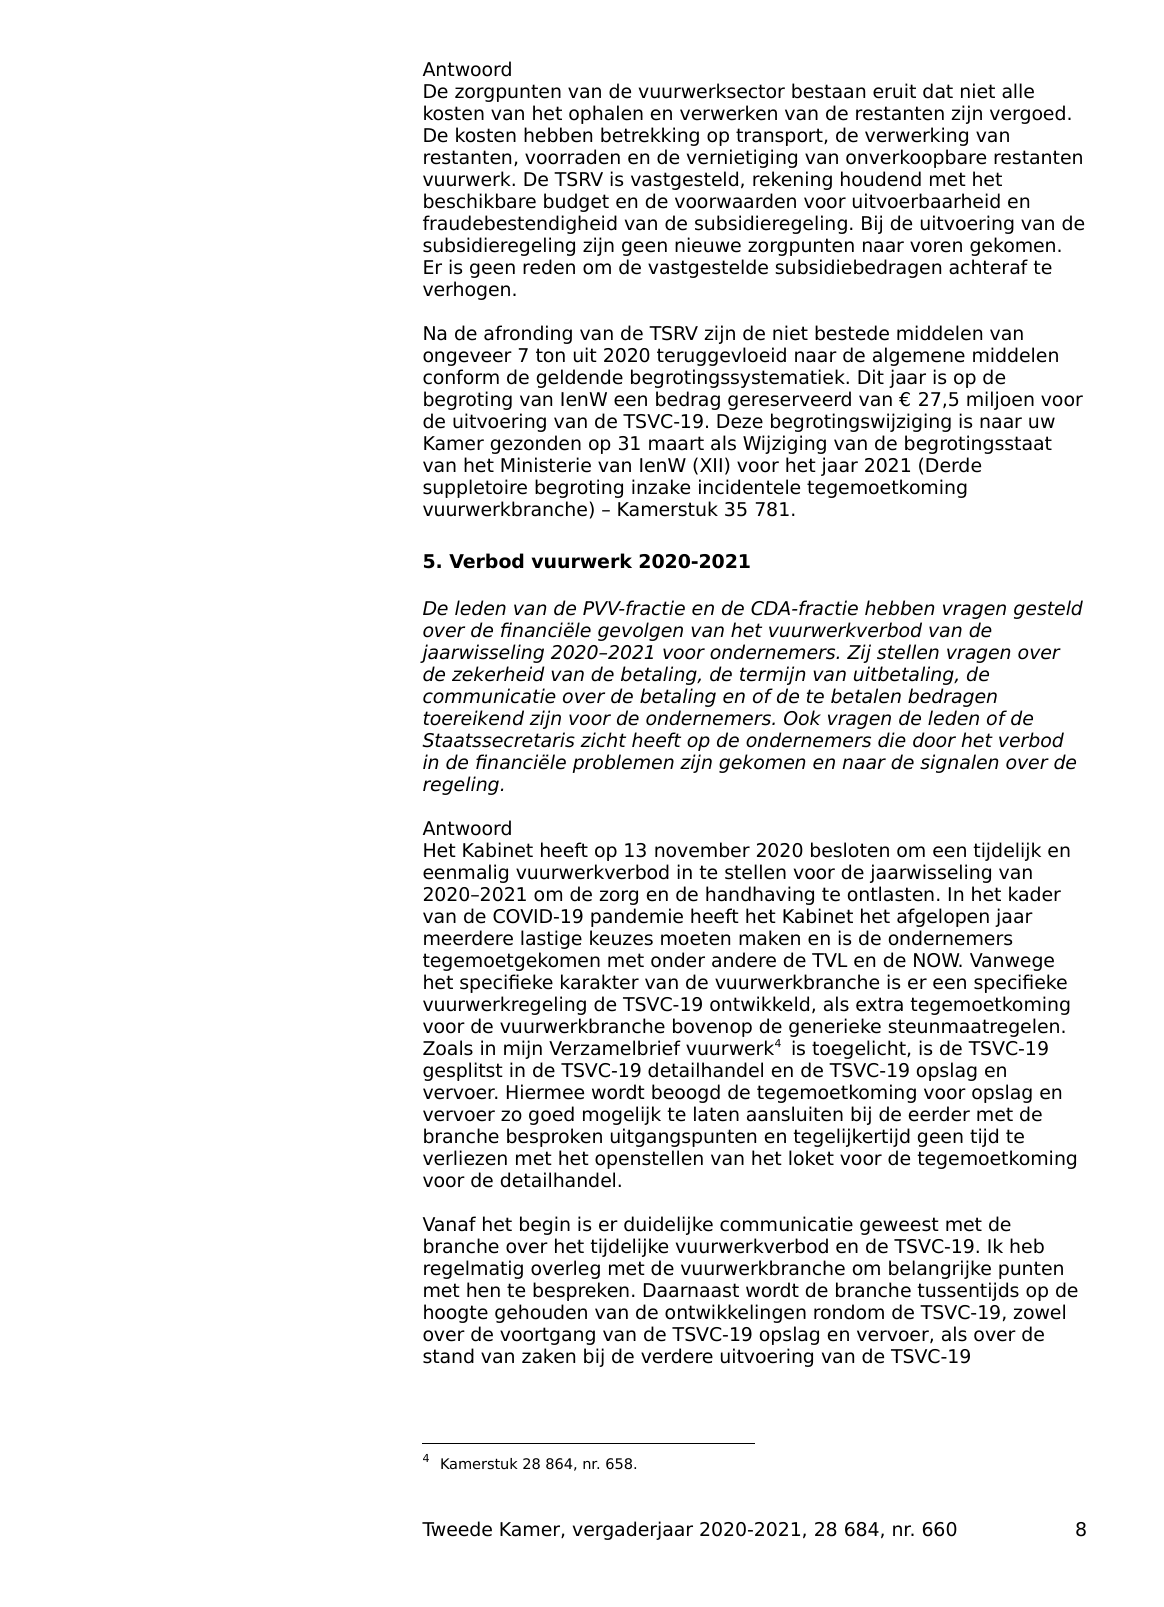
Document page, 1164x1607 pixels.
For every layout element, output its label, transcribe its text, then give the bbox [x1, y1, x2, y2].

text Vanaf het begin is er duidelijke communicatie geweest met de branche over het tijdelijke vuurwerkverbod en de TSVC-19. Ik heb regelmatig overleg met de vuurwerkbranche om belangrijke punten met hen te bespreken. Daarnaast wordt de branche tussentijds op de hoogte gehouden van de ontwikkelingen rondom de TSVC-19, zowel over de voortgang van de TSVC-19 opslag en vervoer, als over de stand van zaken bij de verdere uitvoering van de TSVC-19 [422, 1214, 1087, 1367]
text De zorgpunten van de vuurwerksector bestaan eruit dat niet alle kosten van het ophalen en verwerken van de restanten zijn vergoed. De kosten hebben betrekking op transport, de verwerking van restanten, voorraden en de vernietiging van onverkoopbare restanten vuurwerk. De TSRV is vastgesteld, rekening houdend met het beschikbare budget en de voorwaarden voor uitvoerbaarheid en fraudebestendigheid van de subsidieregeling. Bij de uitvoering van de subsidieregeling zijn geen nieuwe zorgpunten naar voren gekomen. Er is geen reden om de vastgestelde subsidiebedragen achteraf te verhogen. [422, 81, 1087, 301]
text Antwoord [422, 59, 1087, 81]
text Het Kabinet heeft op 13 november 2020 besloten om een tijdelijk en eenmalig vuurwerkverbod in te stellen voor de jaarwisseling van 2020–2021 om de zorg en de handhaving te ontlasten. In het kader van de COVID-19 pandemie heeft het Kabinet het afgelopen jaar meerdere lastige keuzes moeten maken en is de ondernemers tegemoetgekomen met onder andere de TVL en de NOW. Vanwege het specifieke karakter van de vuurwerkbranche is er een specifieke vuurwerkregeling de TSVC-19 ontwikkeld, als extra tegemoetkoming voor de vuurwerkbranche bovenop de generieke steunmaatregelen. Zoals in mijn Verzamelbrief vuurwerk is toegelicht, is de TSVC-19 gesplitst in de TSVC-19 detailhandel en de TSVC-19 opslag en vervoer. Hiermee wordt beoogd de tegemoetkoming voor opslag en vervoer zo goed mogelijk te laten aansluiten bij de eerder met de branche besproken uitgangspunten en tegelijkertijd geen tijd te verliezen met het openstellen van het loket voor de tegemoetkoming voor de detailhandel. [422, 840, 1087, 1191]
text Antwoord [422, 818, 1087, 840]
text Kamerstuk 28 864, nr. 658. [422, 1452, 1087, 1474]
subtitle 5. Verbod vuurwerk 2020-2021 [422, 551, 1087, 573]
text Na de afronding van de TSRV zijn de niet bestede middelen van ongeveer 7 ton uit 2020 teruggevloeid naar de algemene middelen conform de geldende begrotingssystematiek. Dit jaar is op de begroting van IenW een bedrag gereserveerd van € 27,5 miljoen voor de uitvoering van de TSVC-19. Deze begrotingswijziging is naar uw Kamer gezonden op 31 maart als Wijziging van de begrotingsstaat van het Ministerie van IenW (XII) voor het jaar 2021 (Derde suppletoire begroting inzake incidentele tegemoetkoming vuurwerkbranche) – Kamerstuk 35 781. [422, 323, 1087, 521]
text De leden van de PVV-fractie en de CDA-fractie hebben vragen gesteld over de financiële gevolgen van het vuurwerkverbod van de jaarwisseling 2020–2021 voor ondernemers. Zij stellen vragen over de zekerheid van de betaling, de termijn van uitbetaling, de communicatie over de betaling en of de te betalen bedragen toereikend zijn voor de ondernemers. Ook vragen de leden of de Staatssecretaris zicht heeft op de ondernemers die door het verbod in de financiële problemen zijn gekomen en naar de signalen over de regeling. [422, 598, 1087, 796]
